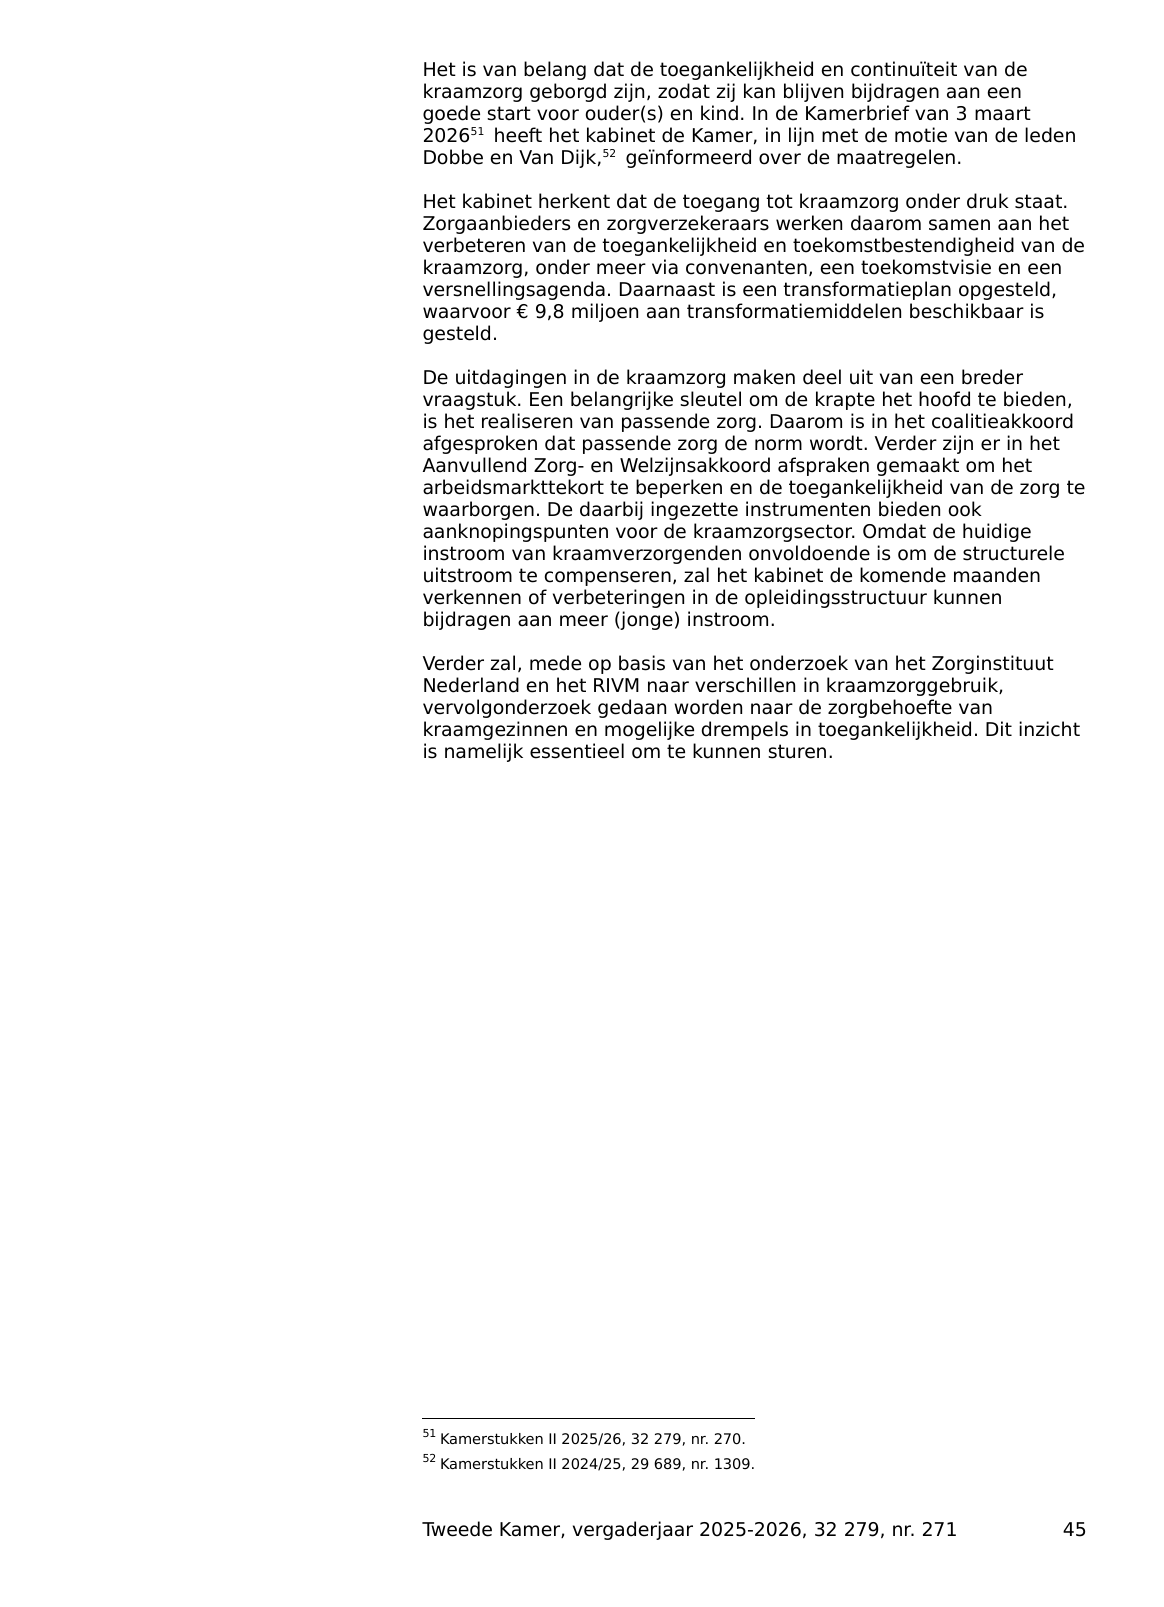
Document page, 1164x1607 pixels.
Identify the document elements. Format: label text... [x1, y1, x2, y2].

text Het is van belang dat de toegankelijkheid en continuïteit van de kraamzorg geborgd zijn, zodat zij kan blijven bijdragen aan een goede start voor ouder(s) en kind. In de Kamerbrief van 3 maart 2026 heeft het kabinet de Kamer, in lijn met de motie van de leden Dobbe en Van Dijk, geïnformeerd over de maatregelen. [422, 59, 1087, 169]
text Kamerstukken II 2025/26, 32 279, nr. 270. [422, 1427, 1087, 1449]
text De uitdagingen in de kraamzorg maken deel uit van een breder vraagstuk. Een belangrijke sleutel om de krapte het hoofd te bieden, is het realiseren van passende zorg. Daarom is in het coalitieakkoord afgesproken dat passende zorg de norm wordt. Verder zijn er in het Aanvullend Zorg- en Welzijnsakkoord afspraken gemaakt om het arbeidsmarkttekort te beperken en de toegankelijkheid van de zorg te waarborgen. De daarbij ingezette instrumenten bieden ook aanknopingspunten voor de kraamzorgsector. Omdat de huidige instroom van kraamverzorgenden onvoldoende is om de structurele uitstroom te compenseren, zal het kabinet de komende maanden verkennen of verbeteringen in de opleidingsstructuur kunnen bijdragen aan meer (jonge) instroom. [422, 367, 1087, 631]
text Verder zal, mede op basis van het onderzoek van het Zorginstituut Nederland en het RIVM naar verschillen in kraamzorggebruik, vervolgonderzoek gedaan worden naar de zorgbehoefte van kraamgezinnen en mogelijke drempels in toegankelijkheid. Dit inzicht is namelijk essentieel om te kunnen sturen. [422, 653, 1087, 763]
text Kamerstukken II 2024/25, 29 689, nr. 1309. [422, 1452, 1087, 1474]
text Het kabinet herkent dat de toegang tot kraamzorg onder druk staat. Zorgaanbieders en zorgverzekeraars werken daarom samen aan het verbeteren van de toegankelijkheid en toekomstbestendigheid van de kraamzorg, onder meer via convenanten, een toekomstvisie en een versnellingsagenda. Daarnaast is een transformatieplan opgesteld, waarvoor € 9,8 miljoen aan transformatiemiddelen beschikbaar is gesteld. [422, 191, 1087, 345]
